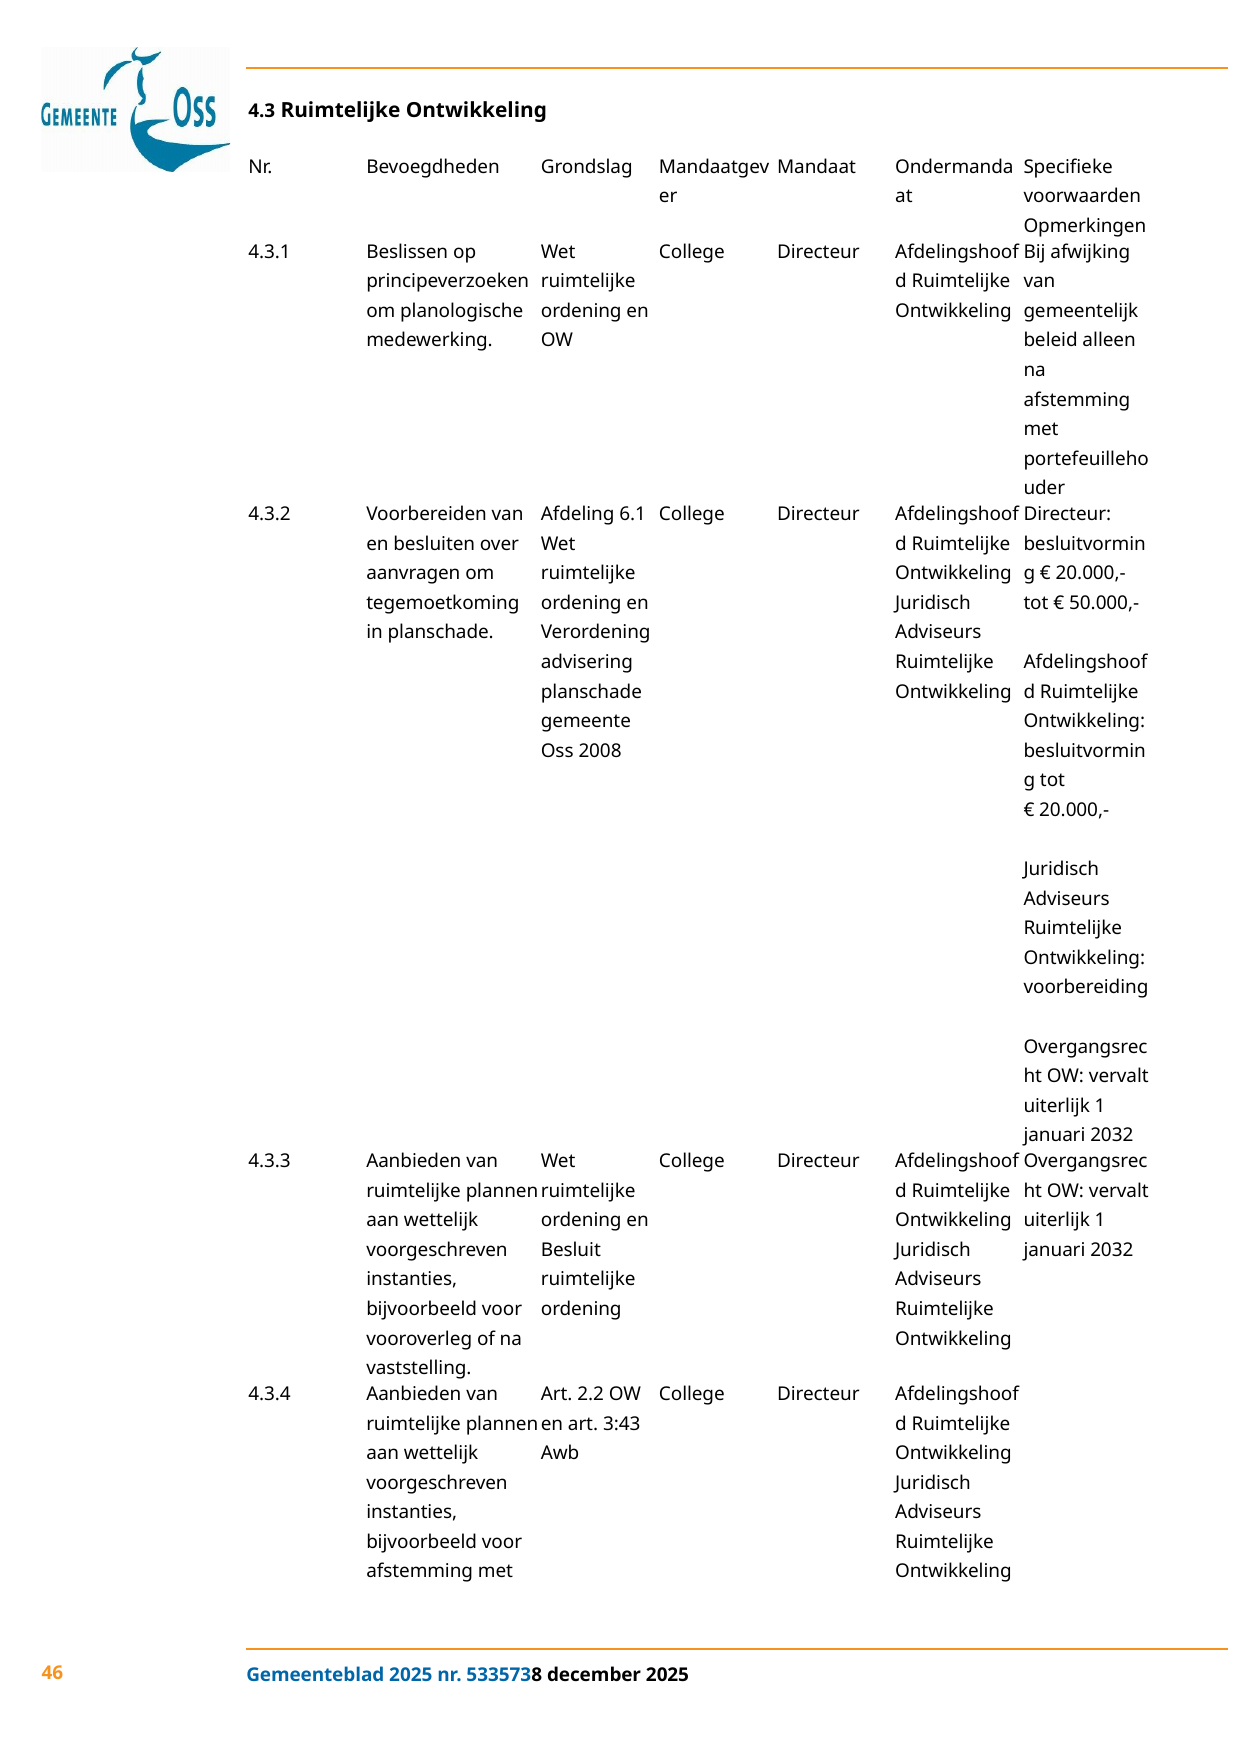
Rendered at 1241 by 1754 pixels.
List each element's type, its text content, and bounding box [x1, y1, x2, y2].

table_cell Directeur [777, 500, 895, 1147]
table_cell Beslissen op principeverzoeken om planologische medewerking. [366, 238, 541, 500]
table_cell Aanbieden van ruimtelijke plannen aan wettelijk voorgeschreven instanties, bijvoorbeeld voor afstemming met [366, 1380, 541, 1583]
table_cell Directeur [777, 1380, 895, 1583]
table_cell 4.3.3 [248, 1147, 366, 1380]
table_cell Aanbieden van ruimtelijke plannen aan wettelijk voorgeschreven instanties, bijvoorbeeld voor vooroverleg of na vaststelling. [366, 1147, 541, 1380]
table_header Mandaat [777, 153, 895, 238]
table_cell Afdelingshoofd Ruimtelijke Ontwikkeling Juridisch Adviseurs Ruimtelijke Ontwikkeling [895, 1380, 1023, 1583]
table_header Mandaatgever [659, 153, 777, 238]
table_header Grondslag [541, 153, 659, 238]
table_cell [1023, 1380, 1152, 1583]
table_cell Wet ruimtelijke ordening en Besluit ruimtelijke ordening [541, 1147, 659, 1380]
picture [41, 47, 231, 172]
table_cell Wet ruimtelijke ordening en OW [541, 238, 659, 500]
table_cell College [659, 238, 777, 500]
table_cell Bij afwijking van gemeentelijk beleid alleen na afstemming met portefeuillehouder [1023, 238, 1152, 500]
table_cell College [659, 500, 777, 1147]
table_cell 4.3.4 [248, 1380, 366, 1583]
text 4.3 Ruimtelijke Ontwikkeling [248, 95, 1152, 123]
table_cell 4.3.2 [248, 500, 366, 1147]
table_header Nr. [248, 153, 366, 238]
table_cell 4.3.1 [248, 238, 366, 500]
table_cell Afdelingshoofd Ruimtelijke Ontwikkeling [895, 238, 1023, 500]
table_cell Directeur [777, 1147, 895, 1380]
table_cell Overgangsrecht OW: vervalt uiterlijk 1 januari 2032 [1023, 1147, 1152, 1380]
table_cell College [659, 1380, 777, 1583]
table_cell Afdeling 6.1 Wet ruimtelijke ordening en Verordening advisering planschade gemeente Oss 2008 [541, 500, 659, 1147]
table_cell College [659, 1147, 777, 1380]
table_header Ondermandaat [895, 153, 1023, 238]
table_cell Directeur [777, 238, 895, 500]
table_header Bevoegdheden [366, 153, 541, 238]
table_cell Directeur: besluitvorming € 20.000,- tot € 50.000,- Afdelingshoofd Ruimtelijke Ontwikkeling: besluitvorming tot € 20.000,- Juridisch Adviseurs Ruimtelijke Ontwikkeling: voorbereiding Overgangsrecht OW: vervalt uiterlijk 1 januari 2032 [1023, 500, 1152, 1147]
table_cell Voorbereiden van en besluiten over aanvragen om tegemoetkoming in planschade. [366, 500, 541, 1147]
table_cell Art. 2.2 OW en art. 3:43 Awb [541, 1380, 659, 1583]
table_cell Afdelingshoofd Ruimtelijke Ontwikkeling Juridisch Adviseurs Ruimtelijke Ontwikkeling [895, 1147, 1023, 1380]
table_header Specifieke voorwaarden Opmerkingen [1023, 153, 1152, 238]
table_cell Afdelingshoofd Ruimtelijke Ontwikkeling Juridisch Adviseurs Ruimtelijke Ontwikkeling [895, 500, 1023, 1147]
